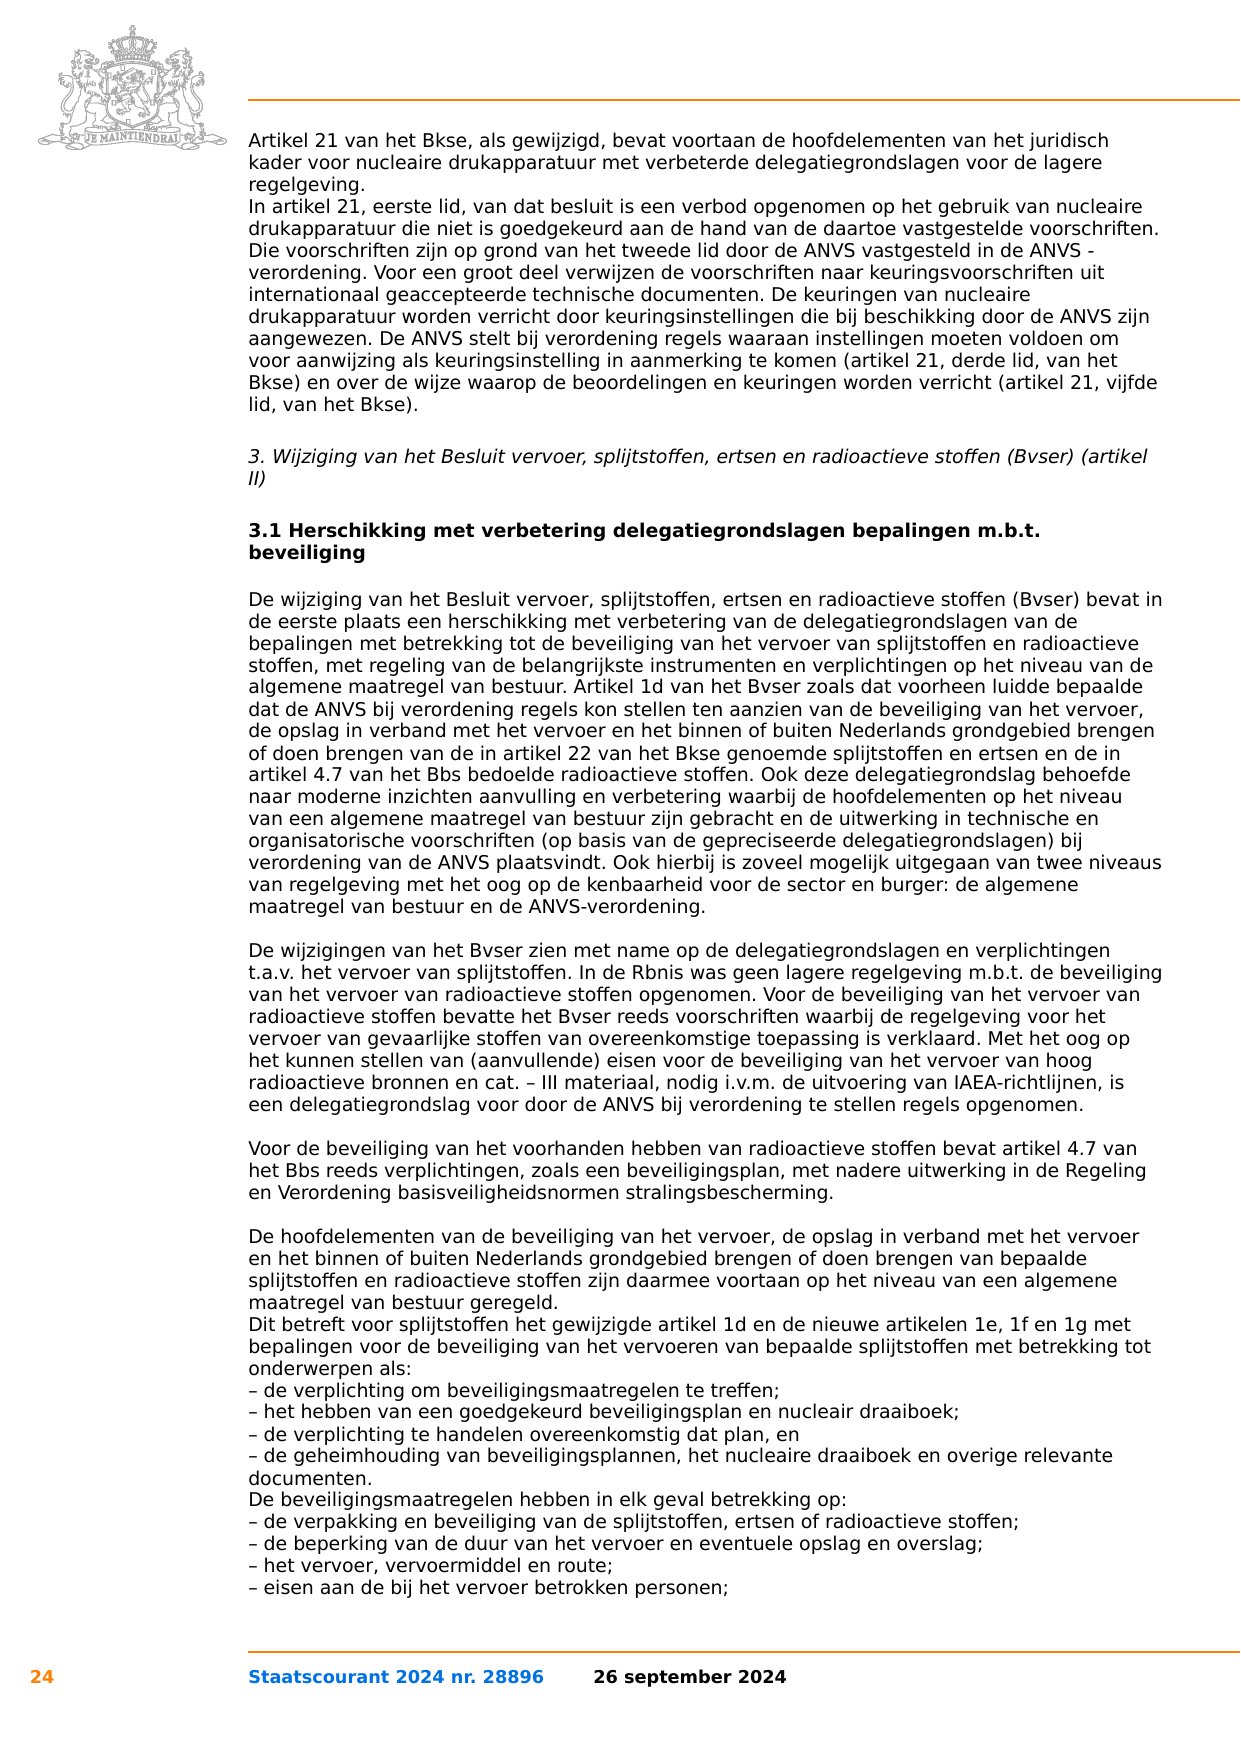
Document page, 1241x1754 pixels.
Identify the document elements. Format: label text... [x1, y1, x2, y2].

subtitle 3.1 Herschikking met verbetering delegatiegrondslagen bepalingen m.b.t. beveiliging [248, 519, 1163, 563]
text – het vervoer, vervoermiddel en route; [248, 1555, 1163, 1577]
text – de verplichting om beveiligingsmaatregelen te treffen; [248, 1379, 1163, 1401]
text In artikel 21, eerste lid, van dat besluit is een verbod opgenomen op het gebruik van nucleaire drukapparatuur die niet is goedgekeurd aan de hand van de daartoe vastgestelde voorschriften. Die voorschriften zijn op grond van het tweede lid door de ANVS vastgesteld in de ANVS -verordening. Voor een groot deel verwijzen de voorschriften naar keuringsvoorschriften uit internationaal geaccepteerde technische documenten. De keuringen van nucleaire drukapparatuur worden verricht door keuringsinstellingen die bij beschikking door de ANVS zijn aangewezen. De ANVS stelt bij verordening regels waaraan instellingen moeten voldoen om voor aanwijzing als keuringsinstelling in aanmerking te komen (artikel 21, derde lid, van het Bkse) en over de wijze waarop de beoordelingen en keuringen worden verricht (artikel 21, vijfde lid, van het Bkse). [248, 196, 1163, 416]
text – eisen aan de bij het vervoer betrokken personen; [248, 1577, 1163, 1599]
text – het hebben van een goedgekeurd beveiligingsplan en nucleair draaiboek; [248, 1401, 1163, 1423]
picture [38, 25, 227, 150]
text De wijzigingen van het Bvser zien met name op de delegatiegrondslagen en verplichtingen t.a.v. het vervoer van splijtstoffen. In de Rbnis was geen lagere regelgeving m.b.t. de beveiliging van het vervoer van radioactieve stoffen opgenomen. Voor de beveiliging van het vervoer van radioactieve stoffen bevatte het Bvser reeds voorschriften waarbij de regelgeving voor het vervoer van gevaarlijke stoffen van overeenkomstige toepassing is verklaard. Met het oog op het kunnen stellen van (aanvullende) eisen voor de beveiliging van het vervoer van hoog radioactieve bronnen en cat. – III materiaal, nodig i.v.m. de uitvoering van IAEA-richtlijnen, is een delegatiegrondslag voor door de ANVS bij verordening te stellen regels opgenomen. [248, 940, 1163, 1116]
subtitle 3. Wijziging van het Besluit vervoer, splijtstoffen, ertsen en radioactieve stoffen (Bvser) (artikel II) [248, 446, 1163, 489]
text – de beperking van de duur van het vervoer en eventuele opslag en overslag; [248, 1533, 1163, 1555]
text Dit betreft voor splijtstoffen het gewijzigde artikel 1d en de nieuwe artikelen 1e, 1f en 1g met bepalingen voor de beveiliging van het vervoeren van bepaalde splijtstoffen met betrekking tot onderwerpen als: [248, 1313, 1163, 1379]
text – de verplichting te handelen overeenkomstig dat plan, en [248, 1423, 1163, 1445]
text – de geheimhouding van beveiligingsplannen, het nucleaire draaiboek en overige relevante documenten. [248, 1445, 1163, 1489]
text – de verpakking en beveiliging van de splijtstoffen, ertsen of radioactieve stoffen; [248, 1511, 1163, 1533]
text Artikel 21 van het Bkse, als gewijzigd, bevat voortaan de hoofdelementen van het juridisch kader voor nucleaire drukapparatuur met verbeterde delegatiegrondslagen voor de lagere regelgeving. [248, 130, 1163, 196]
text De hoofdelementen van de beveiliging van het vervoer, de opslag in verband met het vervoer en het binnen of buiten Nederlands grondgebied brengen of doen brengen van bepaalde splijtstoffen en radioactieve stoffen zijn daarmee voortaan op het niveau van een algemene maatregel van bestuur geregeld. [248, 1226, 1163, 1313]
text De wijziging van het Besluit vervoer, splijtstoffen, ertsen en radioactieve stoffen (Bvser) bevat in de eerste plaats een herschikking met verbetering van de delegatiegrondslagen van de bepalingen met betrekking tot de beveiliging van het vervoer van splijtstoffen en radioactieve stoffen, met regeling van de belangrijkste instrumenten en verplichtingen op het niveau van de algemene maatregel van bestuur. Artikel 1d van het Bvser zoals dat voorheen luidde bepaalde dat de ANVS bij verordening regels kon stellen ten aanzien van de beveiliging van het vervoer, de opslag in verband met het vervoer en het binnen of buiten Nederlands grondgebied brengen of doen brengen van de in artikel 22 van het Bkse genoemde splijtstoffen en ertsen en de in artikel 4.7 van het Bbs bedoelde radioactieve stoffen. Ook deze delegatiegrondslag behoefde naar moderne inzichten aanvulling en verbetering waarbij de hoofdelementen op het niveau van een algemene maatregel van bestuur zijn gebracht en de uitwerking in technische en organisatorische voorschriften (op basis van de gepreciseerde delegatiegrondslagen) bij verordening van de ANVS plaatsvindt. Ook hierbij is zoveel mogelijk uitgegaan van twee niveaus van regelgeving met het oog op de kenbaarheid voor de sector en burger: de algemene maatregel van bestuur en de ANVS-verordening. [248, 588, 1163, 918]
text De beveiligingsmaatregelen hebben in elk geval betrekking op: [248, 1489, 1163, 1511]
text Voor de beveiliging van het voorhanden hebben van radioactieve stoffen bevat artikel 4.7 van het Bbs reeds verplichtingen, zoals een beveiligingsplan, met nadere uitwerking in de Regeling en Verordening basisveiligheidsnormen stralingsbescherming. [248, 1138, 1163, 1204]
